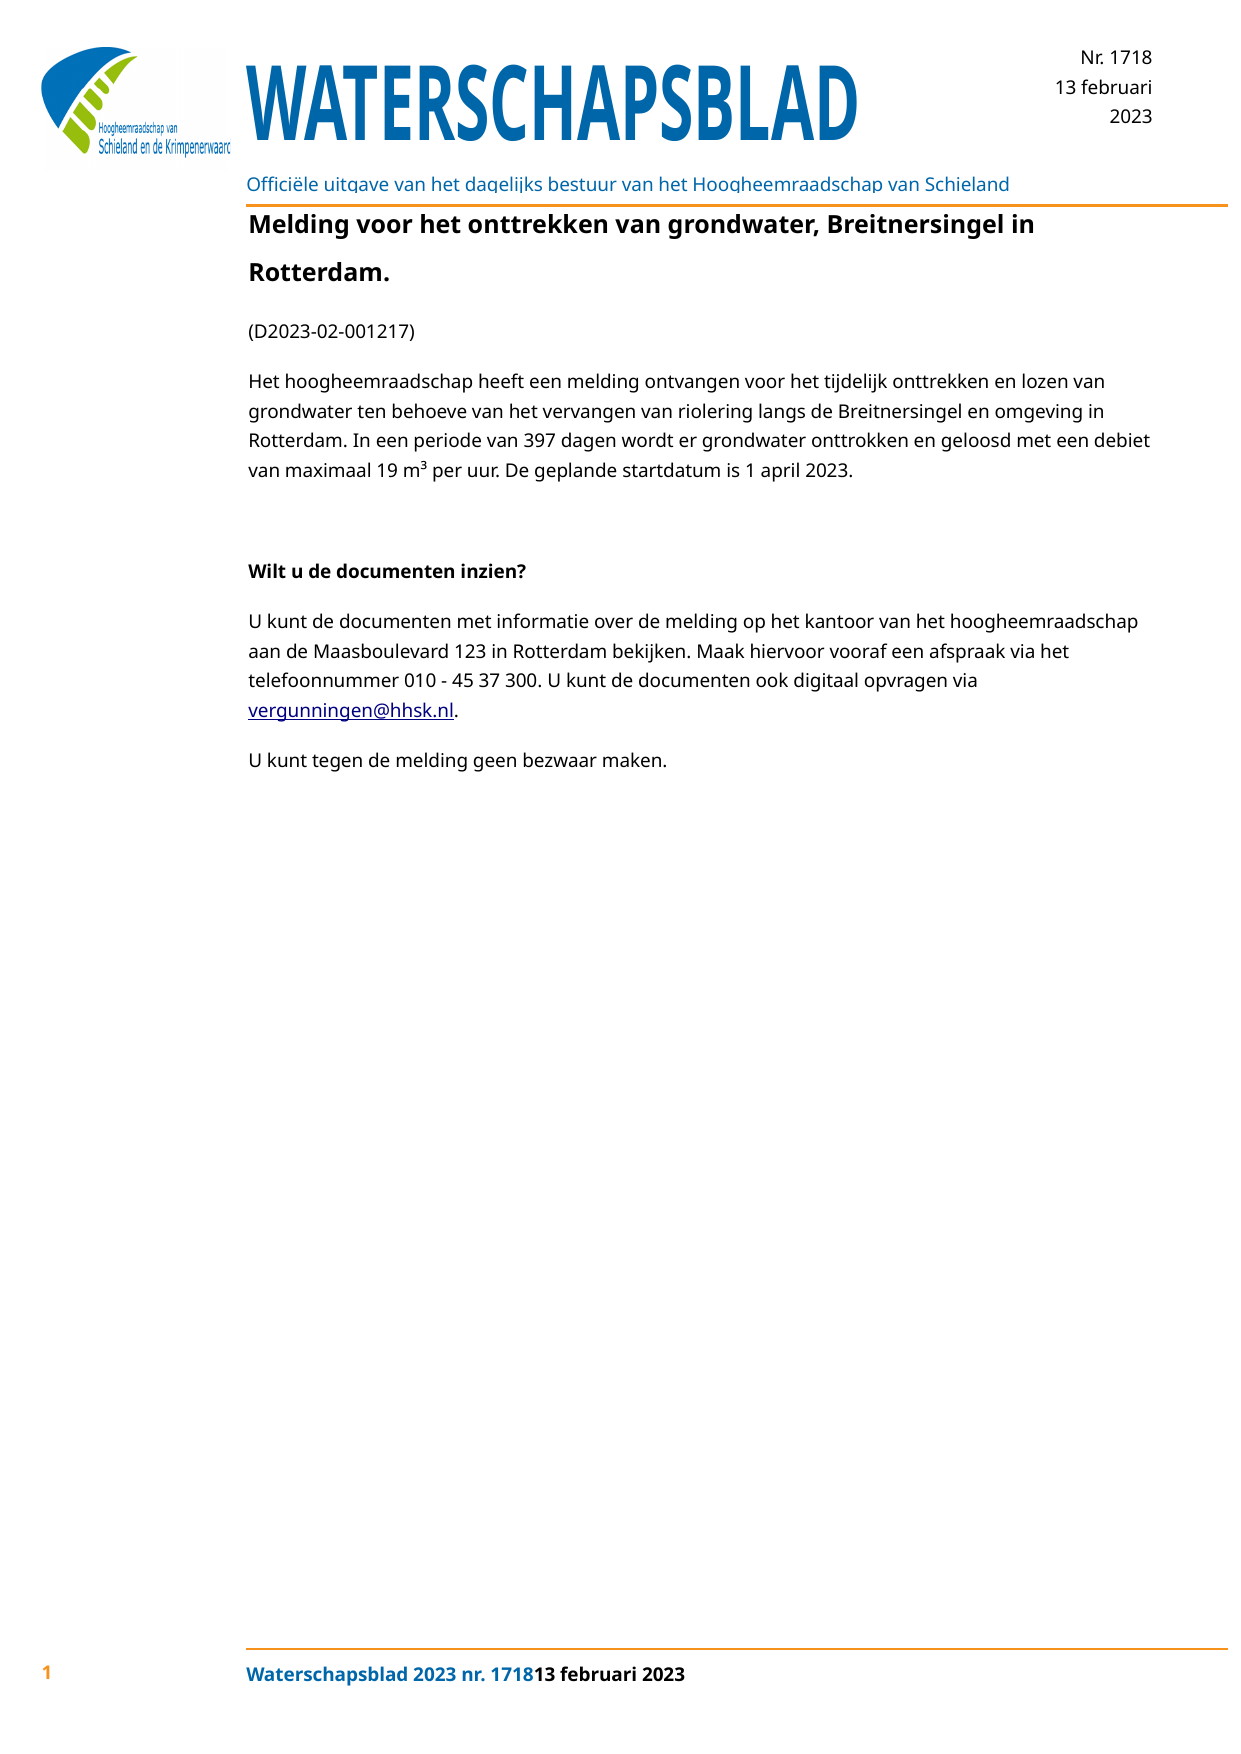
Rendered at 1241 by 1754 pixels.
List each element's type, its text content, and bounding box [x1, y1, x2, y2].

text Het hoogheemraadschap heeft een melding ontvangen voor het tijdelijk onttrekken en lozen van grondwater ten behoeve van het vervangen van riolering langs de Breitnersingel en omgeving in Rotterdam. In een periode van 397 dagen wordt er grondwater onttrokken en geloosd met een debiet van maximaal 19 m³ per uur. De geplande startdatum is 1 april 2023. [248, 368, 1152, 483]
text U kunt tegen de melding geen bezwaar maken. [248, 747, 1152, 773]
text U kunt de documenten met informatie over de melding op het kantoor van het hoogheemraadschap aan de Maasboulevard 123 in Rotterdam bekijken. Maak hiervoor vooraf een afspraak via het telefoonnummer 010 - 45 37 300. U kunt de documenten ook digitaal opvragen via vergunningen@hhsk.nl. [248, 608, 1152, 723]
picture [41, 47, 231, 172]
text Wilt u de documenten inzien? [248, 558, 1152, 584]
text (D2023-02-001217) [248, 318, 1152, 344]
text Melding voor het onttrekken van grondwater, Breitnersingel in Rotterdam. [248, 207, 1152, 288]
